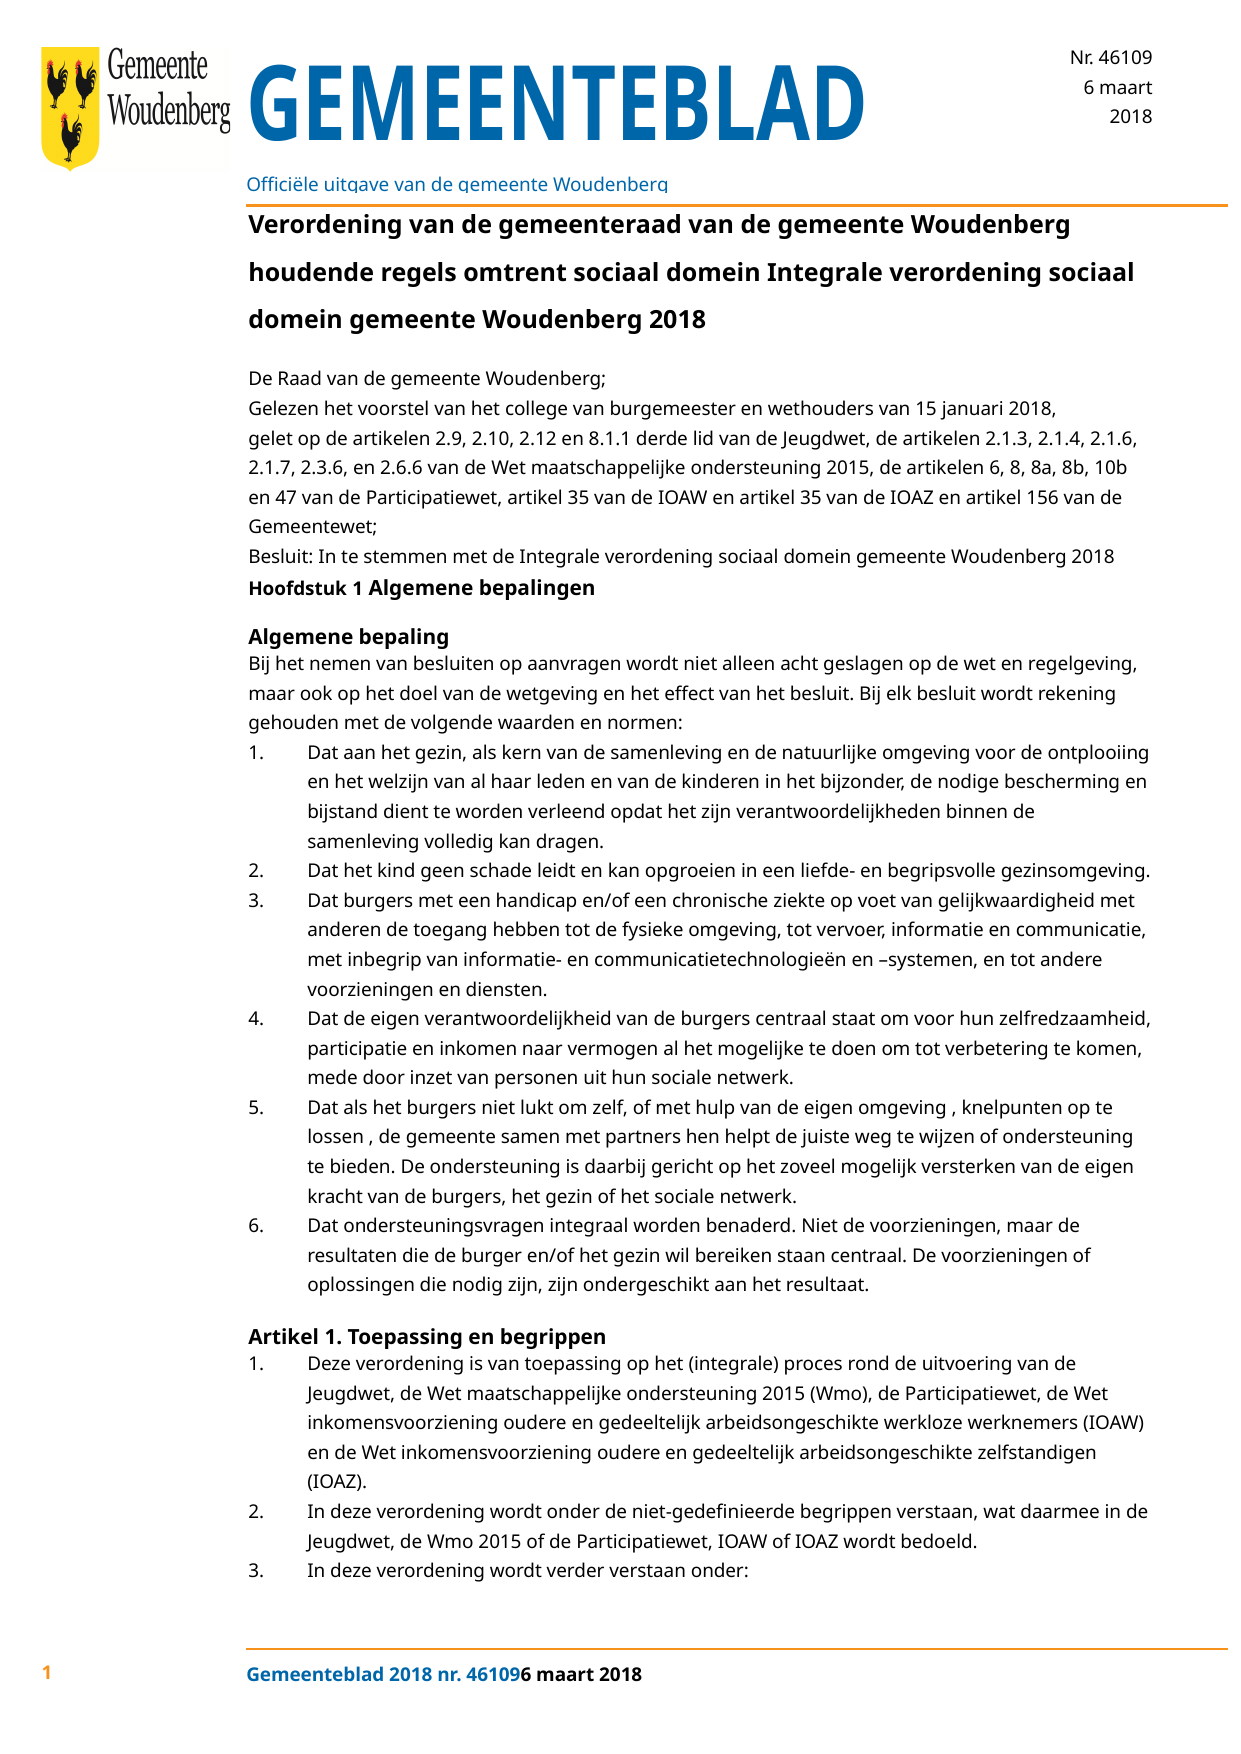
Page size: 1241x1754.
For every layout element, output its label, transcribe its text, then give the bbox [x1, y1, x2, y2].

text Verordening van de gemeenteraad van de gemeente Woudenberg houdende regels omtrent sociaal domein Integrale verordening sociaal domein gemeente Woudenberg 2018 [248, 207, 1152, 336]
list In deze verordening wordt onder de niet-gedefinieerde begrippen verstaan, wat daarmee in de Jeugdwet, de Wmo 2015 of de Participatiewet, IOAW of IOAZ wordt bedoeld. [248, 1498, 1152, 1554]
list Dat als het burgers niet lukt om zelf, of met hulp van de eigen omgeving , knelpunten op te lossen , de gemeente samen met partners hen helpt de juiste weg te wijzen of ondersteuning te bieden. De ondersteuning is daarbij gericht op het zoveel mogelijk versterken van de eigen kracht van de burgers, het gezin of het sociale netwerk. [248, 1094, 1152, 1208]
list Dat de eigen verantwoordelijkheid van de burgers centraal staat om voor hun zelfredzaamheid, participatie en inkomen naar vermogen al het mogelijke te doen om tot verbetering te komen, mede door inzet van personen uit hun sociale netwerk. [248, 1005, 1152, 1090]
text Hoofdstuk 1 Algemene bepalingen [248, 573, 1152, 601]
list Dat ondersteuningsvragen integraal worden benaderd. Niet de voorzieningen, maar de resultaten die de burger en/of het gezin wil bereiken staan centraal. De voorzieningen of oplossingen die nodig zijn, zijn ondergeschikt aan het resultaat. [248, 1212, 1152, 1297]
text Artikel 1. Toepassing en begrippen [248, 1322, 1152, 1350]
text Gelezen het voorstel van het college van burgemeester en wethouders van 15 januari 2018, [248, 395, 1152, 421]
list Dat het kind geen schade leidt en kan opgroeien in een liefde- en begripsvolle gezinsomgeving. [248, 857, 1152, 883]
list Dat aan het gezin, als kern van de samenleving en de natuurlijke omgeving voor de ontplooiing en het welzijn van al haar leden en van de kinderen in het bijzonder, de nodige bescherming en bijstand dient te worden verleend opdat het zijn verantwoordelijkheden binnen de samenleving volledig kan dragen. [248, 739, 1152, 853]
text Bij het nemen van besluiten op aanvragen wordt niet alleen acht geslagen op de wet en regelgeving, maar ook op het doel van de wetgeving en het effect van het besluit. Bij elk besluit wordt rekening gehouden met de volgende waarden en normen: [248, 650, 1152, 735]
text Besluit: In te stemmen met de Integrale verordening sociaal domein gemeente Woudenberg 2018 [248, 543, 1152, 569]
text De Raad van de gemeente Woudenberg; [248, 366, 1152, 391]
text Algemene bepaling [248, 622, 1152, 650]
text gelet op de artikelen 2.9, 2.10, 2.12 en 8.1.1 derde lid van de Jeugdwet, de artikelen 2.1.3, 2.1.4, 2.1.6, 2.1.7, 2.3.6, en 2.6.6 van de Wet maatschappelijke ondersteuning 2015, de artikelen 6, 8, 8a, 8b, 10b en 47 van de Participatiewet, artikel 35 van de IOAW en artikel 35 van de IOAZ en artikel 156 van de Gemeentewet; [248, 425, 1152, 539]
list Deze verordening is van toepassing op het (integrale) proces rond de uitvoering van de Jeugdwet, de Wet maatschappelijke ondersteuning 2015 (Wmo), de Participatiewet, de Wet inkomensvoorziening oudere en gedeeltelijk arbeidsongeschikte werkloze werknemers (IOAW) en de Wet inkomensvoorziening oudere en gedeeltelijk arbeidsongeschikte zelfstandigen (IOAZ). [248, 1350, 1152, 1494]
list Dat burgers met een handicap en/of een chronische ziekte op voet van gelijkwaardigheid met anderen de toegang hebben tot de fysieke omgeving, tot vervoer, informatie en communicatie, met inbegrip van informatie- en communicatietechnologieën en –systemen, en tot andere voorzieningen en diensten. [248, 887, 1152, 1001]
picture [41, 47, 231, 172]
list In deze verordening wordt verder verstaan onder: [248, 1557, 1152, 1583]
